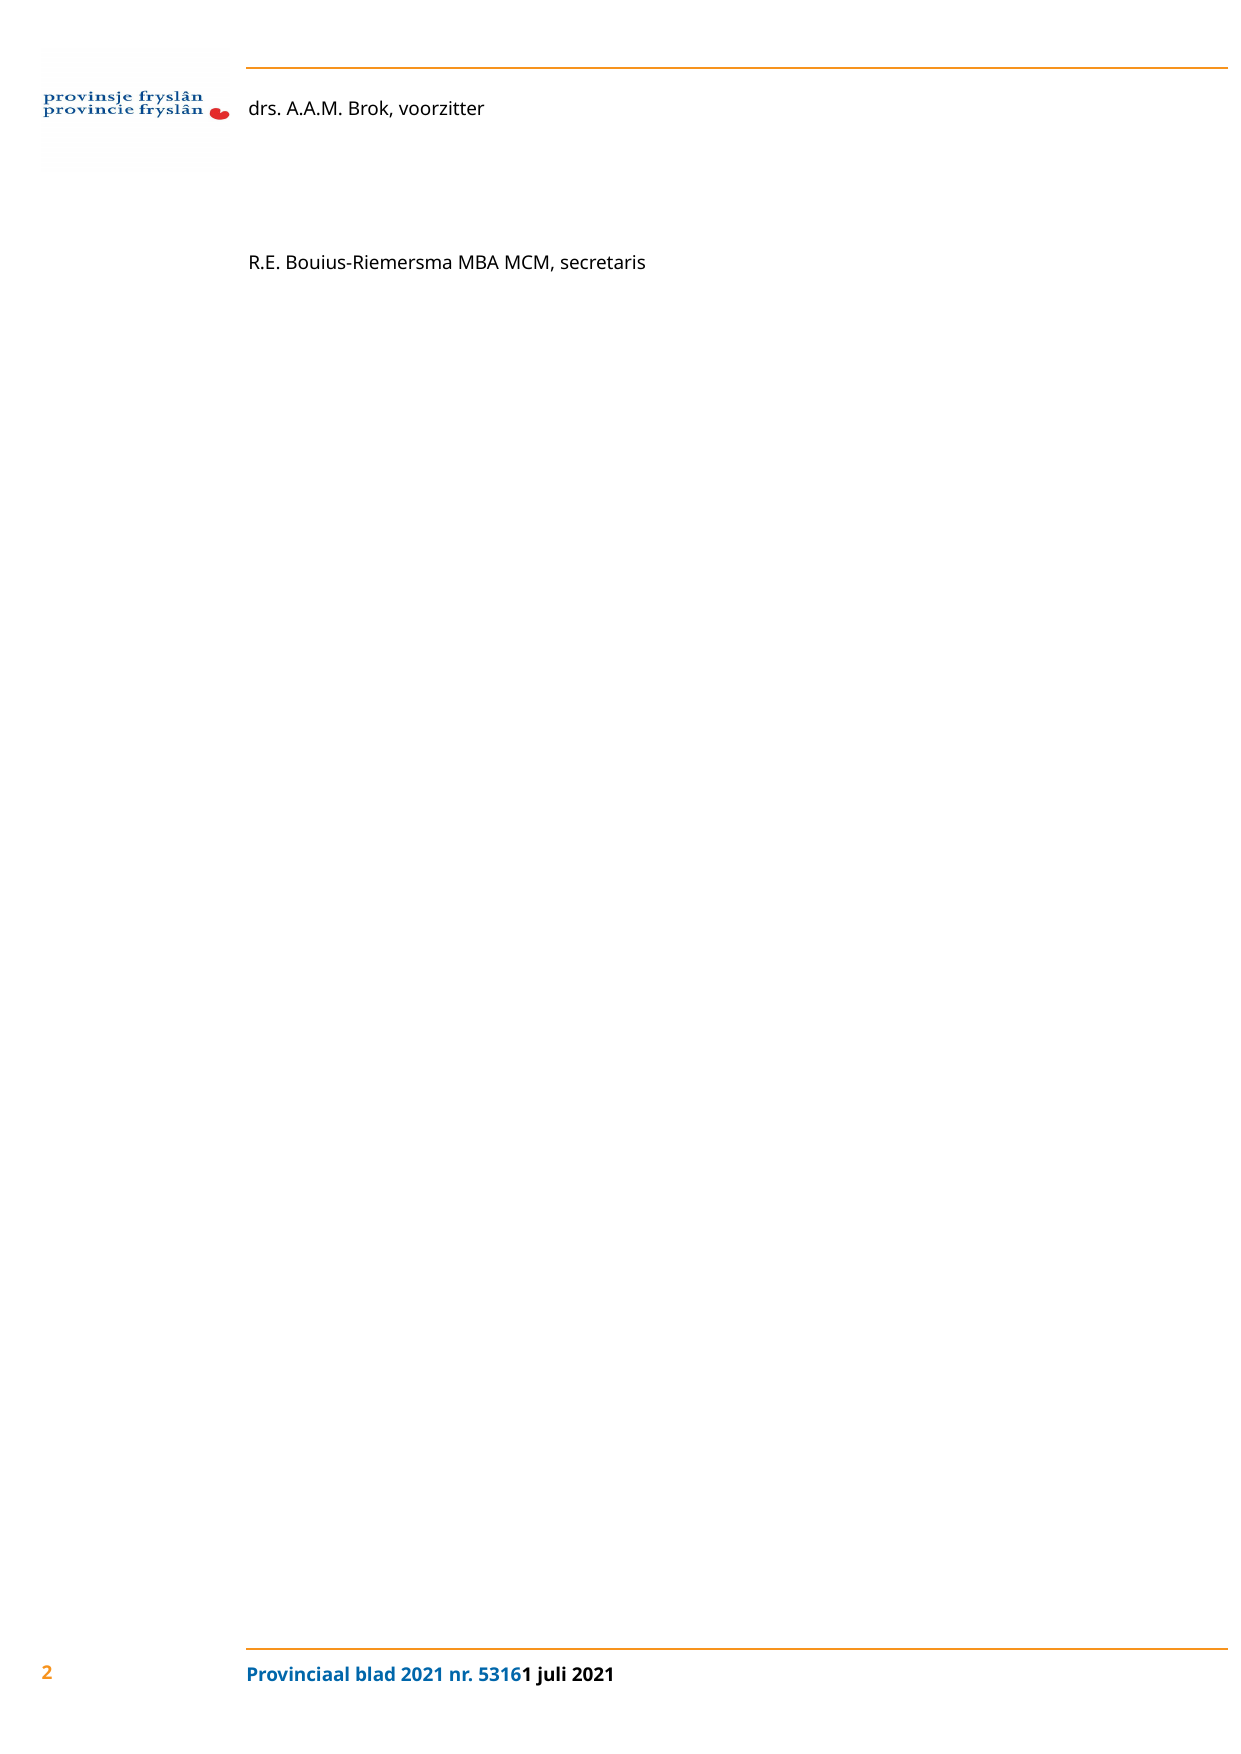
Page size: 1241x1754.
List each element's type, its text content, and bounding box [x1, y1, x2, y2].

picture [41, 47, 231, 172]
text drs. A.A.M. Brok, voorzitter [248, 95, 1152, 121]
text R.E. Bouius-Riemersma MBA MCM, secretaris [248, 249, 1152, 275]
